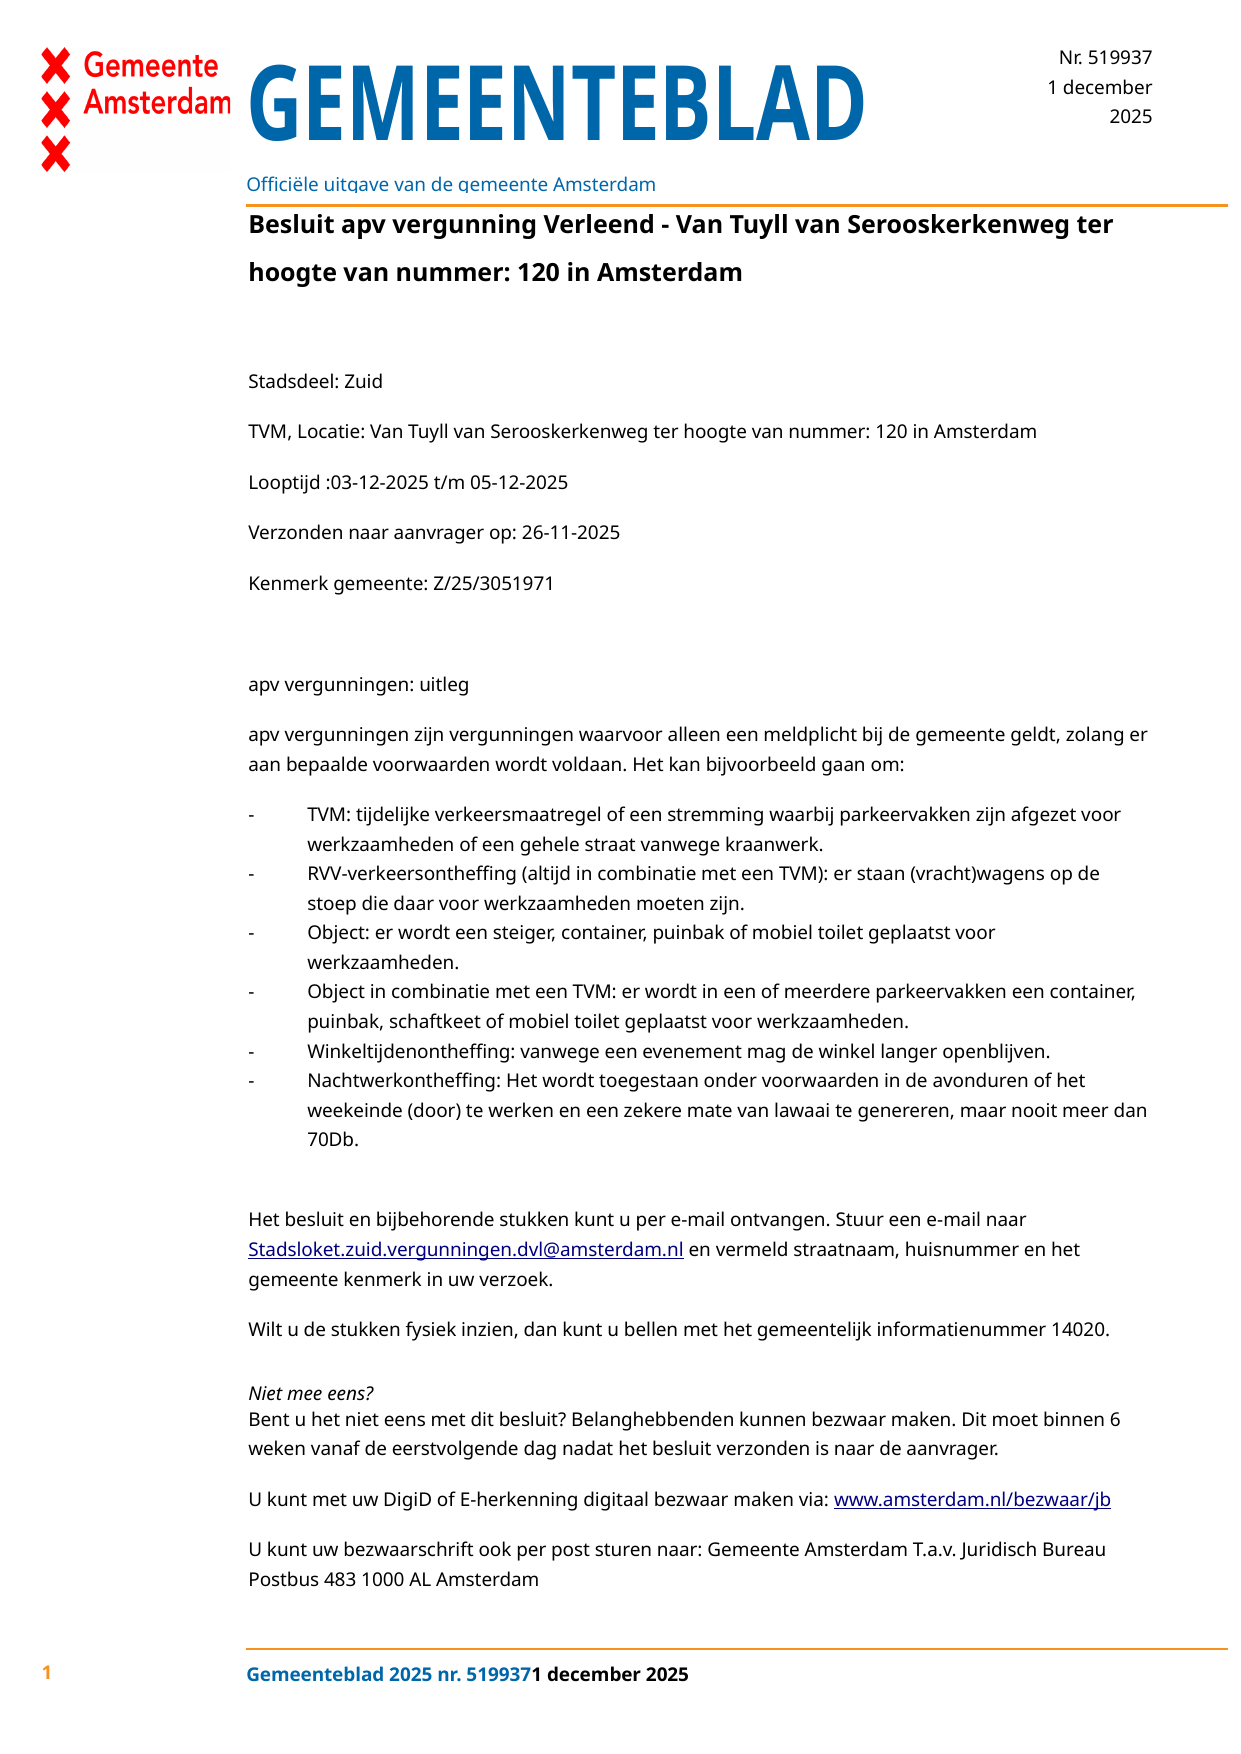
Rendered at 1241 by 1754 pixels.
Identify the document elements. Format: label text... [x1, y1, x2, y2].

list Object in combinatie met een TVM: er wordt in een of meerdere parkeervakken een container, puinbak, schaftkeet of mobiel toilet geplaatst voor werkzaamheden. [248, 979, 1152, 1034]
text apv vergunningen zijn vergunningen waarvoor alleen een meldplicht bij de gemeente geldt, zolang er aan bepaalde voorwaarden wordt voldaan. Het kan bijvoorbeeld gaan om: [248, 721, 1152, 777]
list Nachtwerkontheffing: Het wordt toegestaan onder voorwaarden in de avonduren of het weekeinde (door) te werken en een zekere mate van lawaai te genereren, maar nooit meer dan 70Db. [248, 1067, 1152, 1152]
list Object: er wordt een steiger, container, puinbak of mobiel toilet geplaatst voor werkzaamheden. [248, 919, 1152, 975]
picture [41, 47, 231, 172]
text Het besluit en bijbehorende stukken kunt u per e-mail ontvangen. Stuur een e-mail naar Stadsloket.zuid.vergunningen.dvl@amsterdam.nl en vermeld straatnaam, huisnummer en het gemeente kenmerk in uw verzoek. [248, 1207, 1152, 1292]
text Kenmerk gemeente: Z/25/3051971 [248, 570, 1152, 596]
list TVM: tijdelijke verkeersmaatregel of een stremming waarbij parkeervakken zijn afgezet voor werkzaamheden of een gehele straat vanwege kraanwerk. [248, 801, 1152, 857]
text Besluit apv vergunning Verleend - Van Tuyll van Serooskerkenweg ter hoogte van nummer: 120 in Amsterdam [248, 207, 1152, 288]
text Looptijd :03-12-2025 t/m 05-12-2025 [248, 469, 1152, 495]
text Niet mee eens? [248, 1380, 1152, 1406]
list Winkeltijdenontheffing: vanwege een evenement mag de winkel langer openblijven. [248, 1038, 1152, 1064]
list RVV-verkeersontheffing (altijd in combinatie met een TVM): er staan (vracht)wagens op de stoep die daar voor werkzaamheden moeten zijn. [248, 860, 1152, 916]
text TVM, Locatie: Van Tuyll van Serooskerkenweg ter hoogte van nummer: 120 in Amsterdam [248, 419, 1152, 444]
text apv vergunningen: uitleg [248, 671, 1152, 697]
text U kunt met uw DigiD of E-herkenning digitaal bezwaar maken via: www.amsterdam.nl/bezwaar/jb [248, 1486, 1152, 1512]
text Bent u het niet eens met dit besluit? Belanghebbenden kunnen bezwaar maken. Dit moet binnen 6 weken vanaf de eerstvolgende dag nadat het besluit verzonden is naar de aanvrager. [248, 1406, 1152, 1461]
text Stadsdeel: Zuid [248, 368, 1152, 394]
text Verzonden naar aanvrager op: 26-11-2025 [248, 519, 1152, 545]
text U kunt uw bezwaarschrift ook per post sturen naar: Gemeente Amsterdam T.a.v. Juridisch Bureau Postbus 483 1000 AL Amsterdam [248, 1536, 1152, 1592]
text Wilt u de stukken fysiek inzien, dan kunt u bellen met het gemeentelijk informatienummer 14020. [248, 1316, 1152, 1342]
